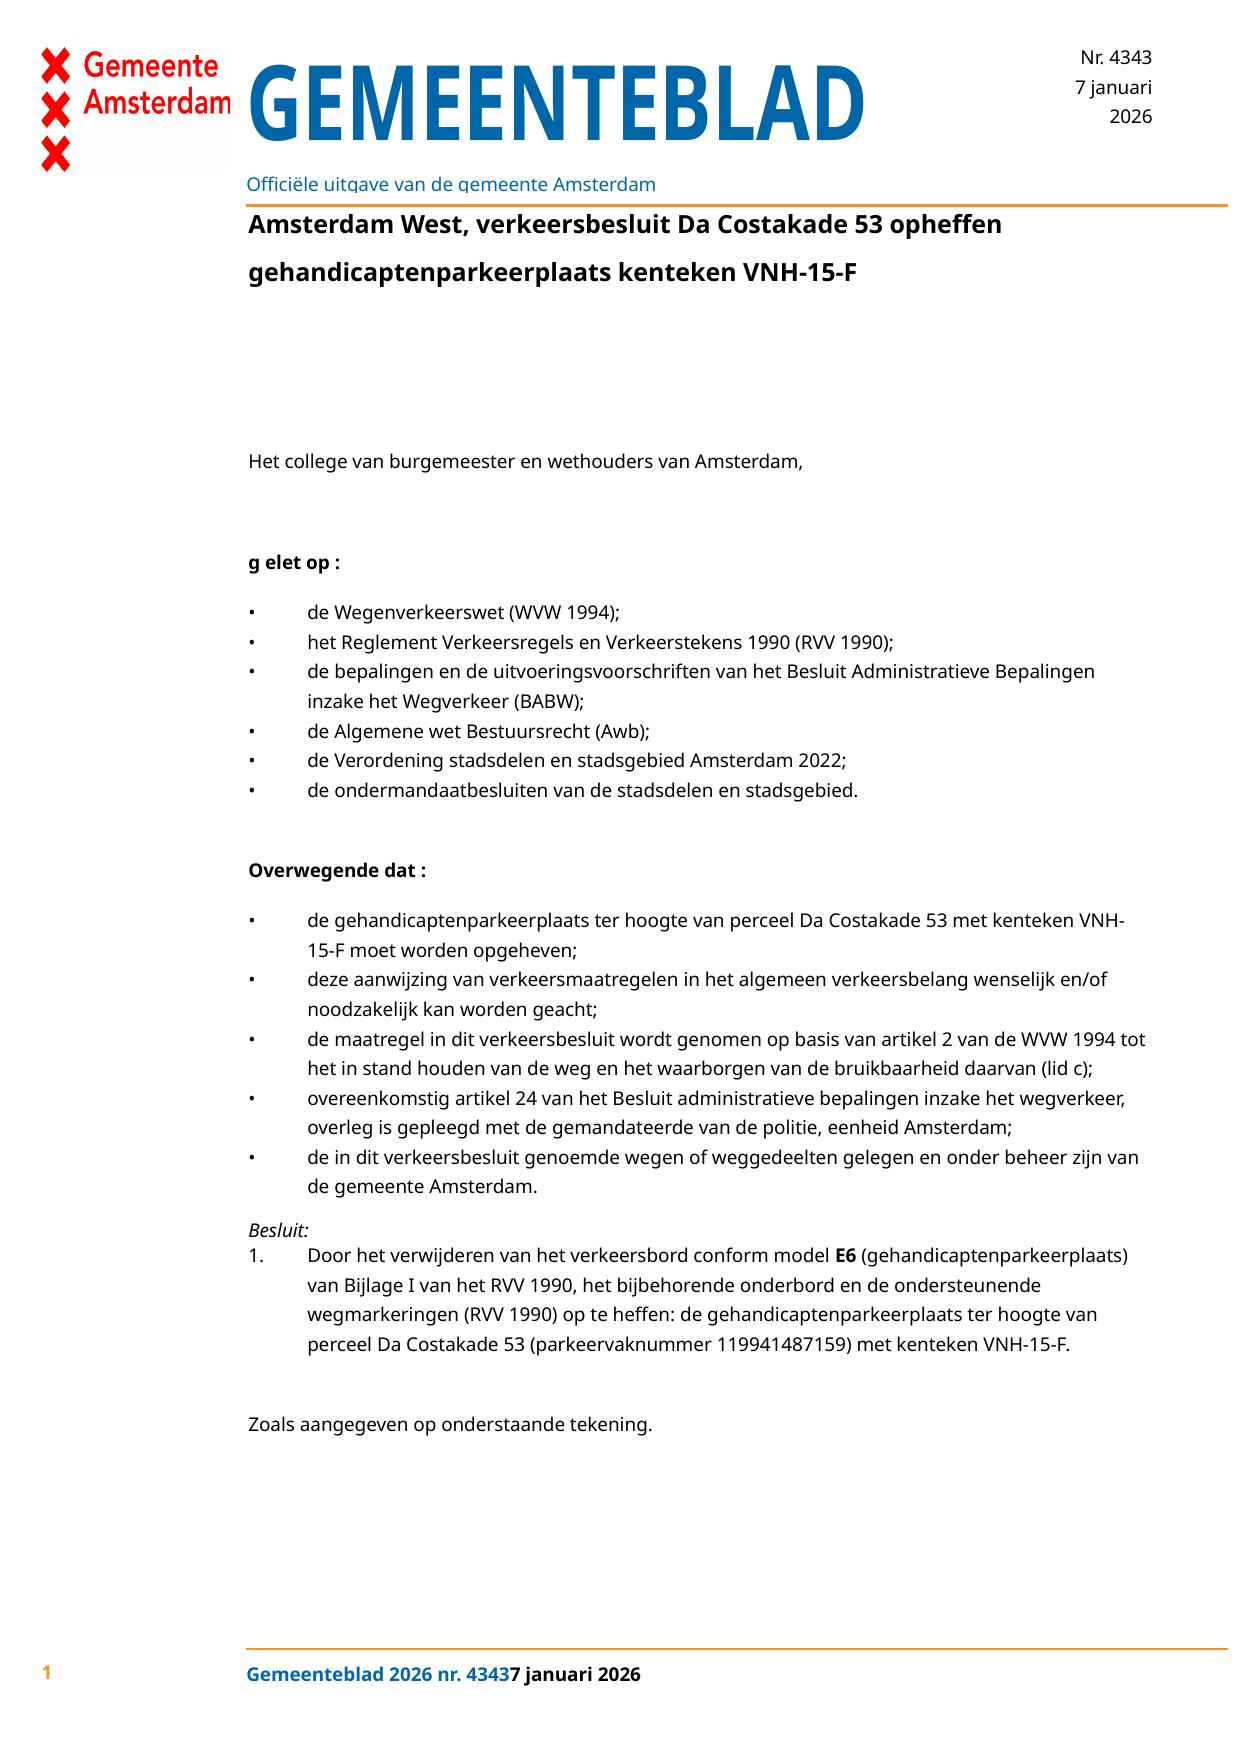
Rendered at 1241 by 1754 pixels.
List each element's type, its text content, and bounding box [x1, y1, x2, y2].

list Door het verwijderen van het verkeersbord conform model E6 (gehandicaptenparkeerplaats) van Bijlage I van het RVV 1990, het bijbehorende onderbord en de ondersteunende wegmarkeringen (RVV 1990) op te heffen: de gehandicaptenparkeerplaats ter hoogte van perceel Da Costakade 53 (parkeervaknummer 119941487159) met kenteken VNH-15-F. [248, 1242, 1152, 1357]
list overeenkomstig artikel 24 van het Besluit administratieve bepalingen inzake het wegverkeer, overleg is gepleegd met de gemandateerde van de politie, eenheid Amsterdam; [248, 1085, 1152, 1140]
list de Algemene wet Bestuursrecht (Awb); [248, 718, 1152, 743]
text Besluit: [248, 1217, 1152, 1242]
list de maatregel in dit verkeersbesluit wordt genomen op basis van artikel 2 van de WVW 1994 tot het in stand houden van de weg en het waarborgen van de bruikbaarheid daarvan (lid c); [248, 1026, 1152, 1081]
text Zoals aangegeven op onderstaande tekening. [248, 1411, 1152, 1437]
list de Wegenverkeerswet (WVW 1994); [248, 599, 1152, 625]
list de Verordening stadsdelen en stadsgebied Amsterdam 2022; [248, 747, 1152, 773]
text Het college van burgemeester en wethouders van Amsterdam, [248, 448, 1152, 474]
text Amsterdam West, verkeersbesluit Da Costakade 53 opheffen gehandicaptenparkeerplaats kenteken VNH-15-F [248, 207, 1152, 288]
text g elet op : [248, 549, 1152, 575]
text Overwegende dat : [248, 857, 1152, 883]
list de ondermandaatbesluiten van de stadsdelen en stadsgebied. [248, 777, 1152, 803]
list de in dit verkeersbesluit genoemde wegen of weggedeelten gelegen en onder beheer zijn van de gemeente Amsterdam. [248, 1144, 1152, 1199]
list de gehandicaptenparkeerplaats ter hoogte van perceel Da Costakade 53 met kenteken VNH-15-F moet worden opgeheven; [248, 907, 1152, 963]
list deze aanwijzing van verkeersmaatregelen in het algemeen verkeersbelang wenselijk en/of noodzakelijk kan worden geacht; [248, 967, 1152, 1022]
picture [41, 47, 231, 172]
list het Reglement Verkeersregels en Verkeerstekens 1990 (RVV 1990); [248, 629, 1152, 655]
list de bepalingen en de uitvoeringsvoorschriften van het Besluit Administratieve Bepalingen inzake het Wegverkeer (BABW); [248, 659, 1152, 714]
